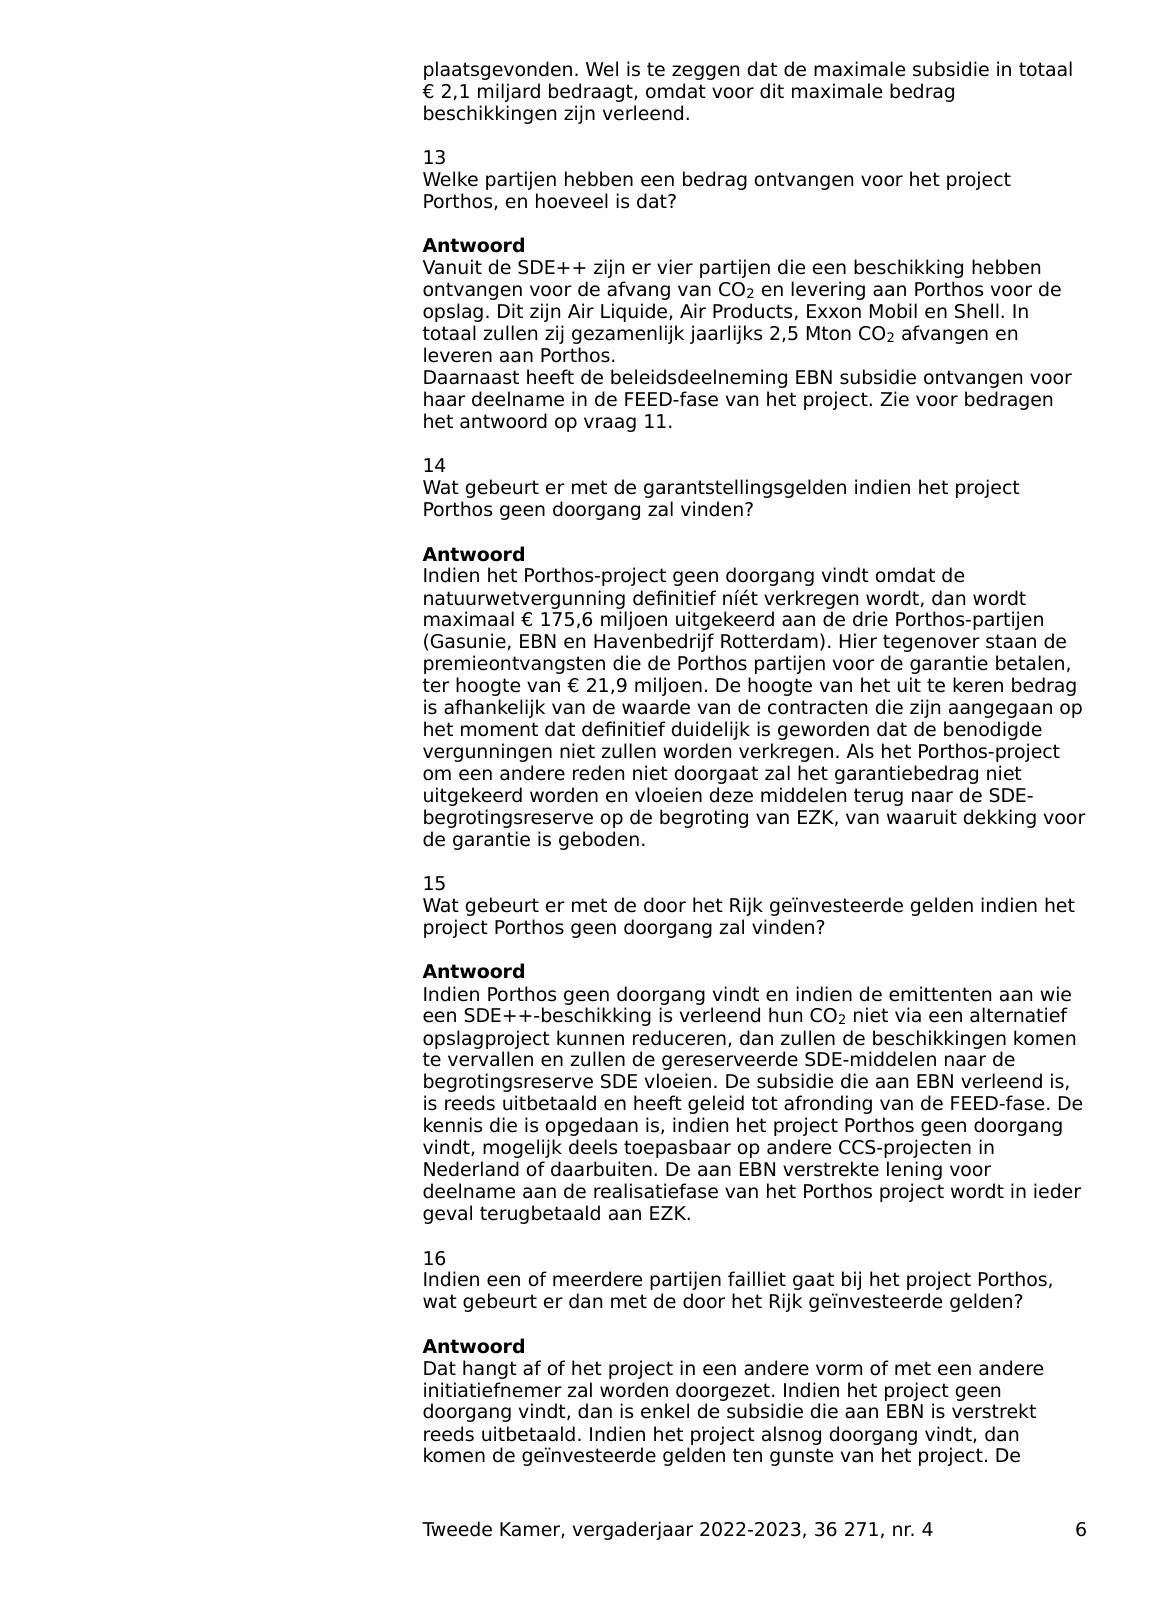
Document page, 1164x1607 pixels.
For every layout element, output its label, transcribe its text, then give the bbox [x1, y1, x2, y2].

text Wat gebeurt er met de garantstellingsgelden indien het project Porthos geen doorgang zal vinden? [422, 477, 1087, 521]
text Indien Porthos geen doorgang vindt en indien de emittenten aan wie een SDE++-beschikking is verleend hun CO2 niet via een alternatief opslagproject kunnen reduceren, dan zullen de beschikkingen komen te vervallen en zullen de gereserveerde SDE-middelen naar de begrotingsreserve SDE vloeien. De subsidie die aan EBN verleend is, is reeds uitbetaald en heeft geleid tot afronding van de FEED-fase. De kennis die is opgedaan is, indien het project Porthos geen doorgang vindt, mogelijk deels toepasbaar op andere CCS-projecten in Nederland of daarbuiten. De aan EBN verstrekte lening voor deelname aan de realisatiefase van het Porthos project wordt in ieder geval terugbetaald aan EZK. [422, 983, 1087, 1225]
text Antwoord [422, 543, 1087, 565]
text Vanuit de SDE++ zijn er vier partijen die een beschikking hebben ontvangen voor de afvang van CO2 en levering aan Porthos voor de opslag. Dit zijn Air Liquide, Air Products, Exxon Mobil en Shell. In totaal zullen zij gezamenlijk jaarlijks 2,5 Mton CO2 afvangen en leveren aan Porthos. [422, 257, 1087, 367]
text Antwoord [422, 235, 1087, 257]
text Daarnaast heeft de beleidsdeelneming EBN subsidie ontvangen voor haar deelname in de FEED-fase van het project. Zie voor bedragen het antwoord op vraag 11. [422, 367, 1087, 433]
text Antwoord [422, 961, 1087, 983]
text 15 [422, 873, 1087, 895]
text 14 [422, 455, 1087, 477]
text Dat hangt af of het project in een andere vorm of met een andere initiatiefnemer zal worden doorgezet. Indien het project geen doorgang vindt, dan is enkel de subsidie die aan EBN is verstrekt reeds uitbetaald. Indien het project alsnog doorgang vindt, dan komen de geïnvesteerde gelden ten gunste van het project. De [422, 1357, 1087, 1467]
text plaatsgevonden. Wel is te zeggen dat de maximale subsidie in totaal € 2,1 miljard bedraagt, omdat voor dit maximale bedrag beschikkingen zijn verleend. [422, 59, 1087, 125]
text Indien een of meerdere partijen failliet gaat bij het project Porthos, wat gebeurt er dan met de door het Rijk geïnvesteerde gelden? [422, 1269, 1087, 1313]
text Wat gebeurt er met de door het Rijk geïnvesteerde gelden indien het project Porthos geen doorgang zal vinden? [422, 895, 1087, 939]
text 16 [422, 1247, 1087, 1269]
text Welke partijen hebben een bedrag ontvangen voor het project Porthos, en hoeveel is dat? [422, 169, 1087, 213]
text Antwoord [422, 1336, 1087, 1357]
text 13 [422, 147, 1087, 169]
text Indien het Porthos-project geen doorgang vindt omdat de natuurwetvergunning definitief níét verkregen wordt, dan wordt maximaal € 175,6 miljoen uitgekeerd aan de drie Porthos-partijen (Gasunie, EBN en Havenbedrijf Rotterdam). Hier tegenover staan de premieontvangsten die de Porthos partijen voor de garantie betalen, ter hoogte van € 21,9 miljoen. De hoogte van het uit te keren bedrag is afhankelijk van de waarde van de contracten die zijn aangegaan op het moment dat definitief duidelijk is geworden dat de benodigde vergunningen niet zullen worden verkregen. Als het Porthos-project om een andere reden niet doorgaat zal het garantiebedrag niet uitgekeerd worden en vloeien deze middelen terug naar de SDE-begrotingsreserve op de begroting van EZK, van waaruit dekking voor de garantie is geboden. [422, 565, 1087, 851]
